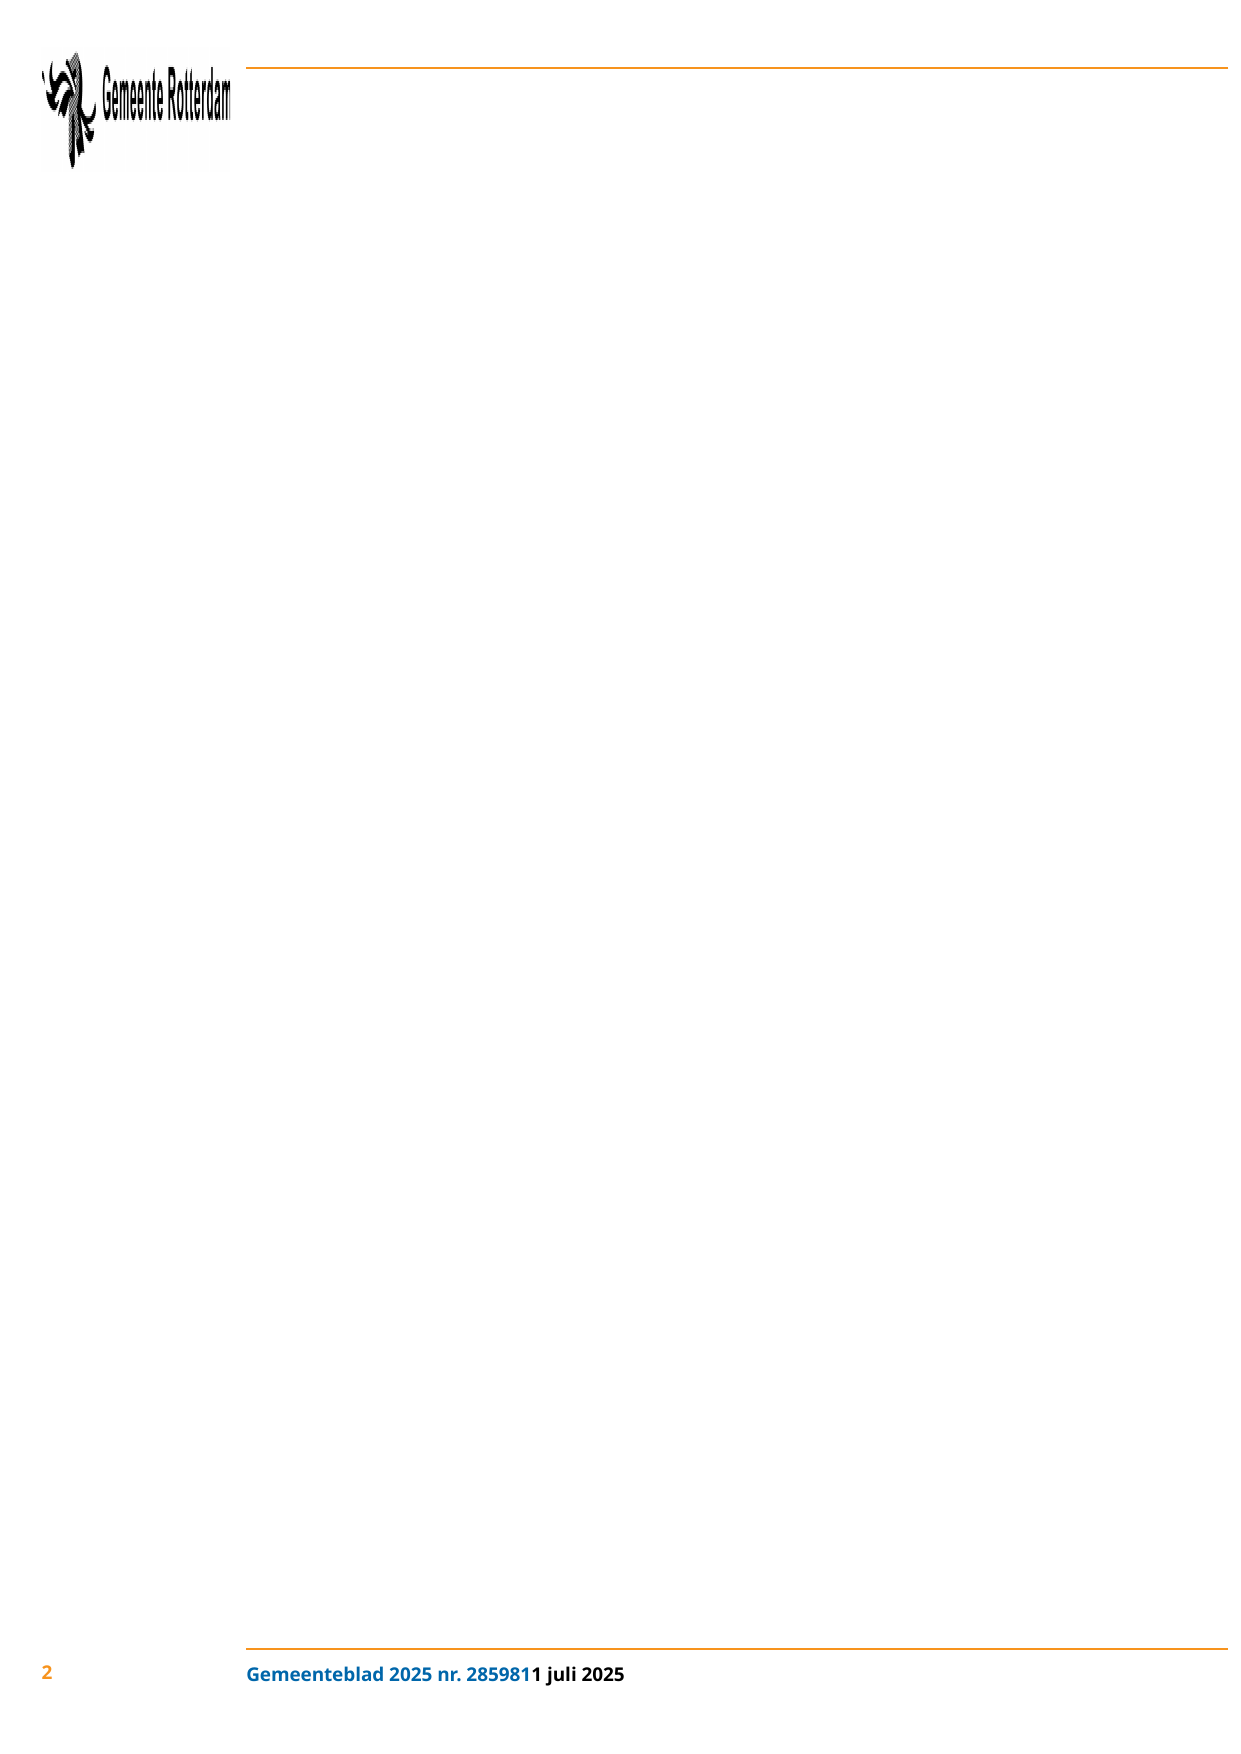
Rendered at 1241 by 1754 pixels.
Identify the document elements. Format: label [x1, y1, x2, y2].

picture [41, 47, 231, 172]
